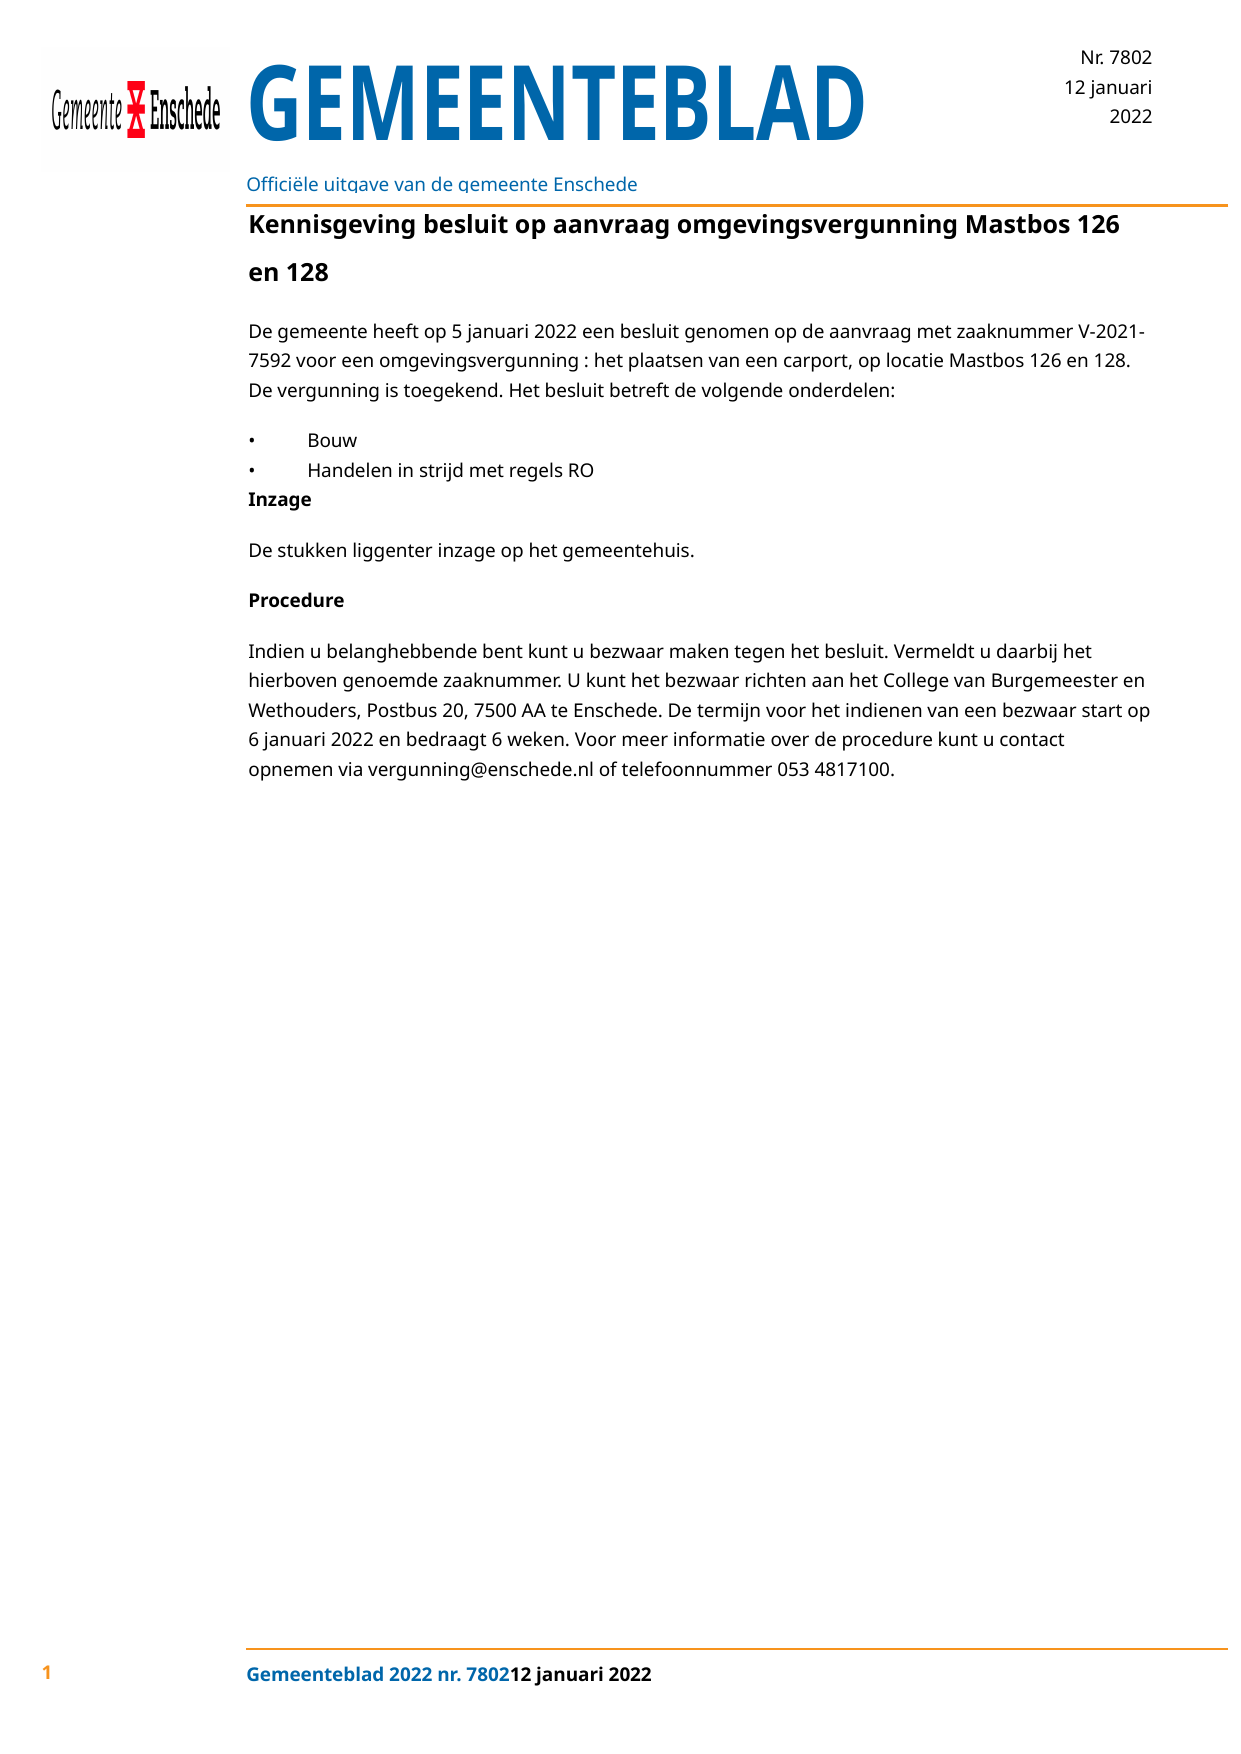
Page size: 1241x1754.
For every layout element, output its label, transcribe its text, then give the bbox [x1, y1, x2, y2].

text Indien u belanghebbende bent kunt u bezwaar maken tegen het besluit. Vermeldt u daarbij het hierboven genoemde zaaknummer. U kunt het bezwaar richten aan het College van Burgemees­ter en Wethouders, Postbus 20, 7500 AA te Enschede. De termijn voor het indienen van een bezwaar start op 6 januari 2022 en bedraagt 6 weken. Voor meer informatie over de procedure kunt u contact opnemen via vergunning@enschede.nl of telefoonnummer 053 4817100. [248, 638, 1152, 782]
list Handelen in strijd met regels RO [248, 457, 1152, 483]
text Procedure [248, 587, 1152, 613]
text Kennisgeving besluit op aanvraag omgevingsvergunning Mastbos 126 en 128 [248, 207, 1152, 288]
list Bouw [248, 427, 1152, 453]
text De gemeente heeft op 5 januari 2022 een besluit genomen op de aanvraag met zaaknummer V-2021-7592 voor een omgevingsvergunning : het plaatsen van een carport, op locatie Mastbos 126 en 128. De vergunning is toegekend. Het besluit betreft de volgende onderdelen: [248, 318, 1152, 403]
text Inzage [248, 487, 1152, 512]
text De stukken liggenter inzage op het gemeentehuis. [248, 537, 1152, 563]
picture [41, 47, 231, 172]
